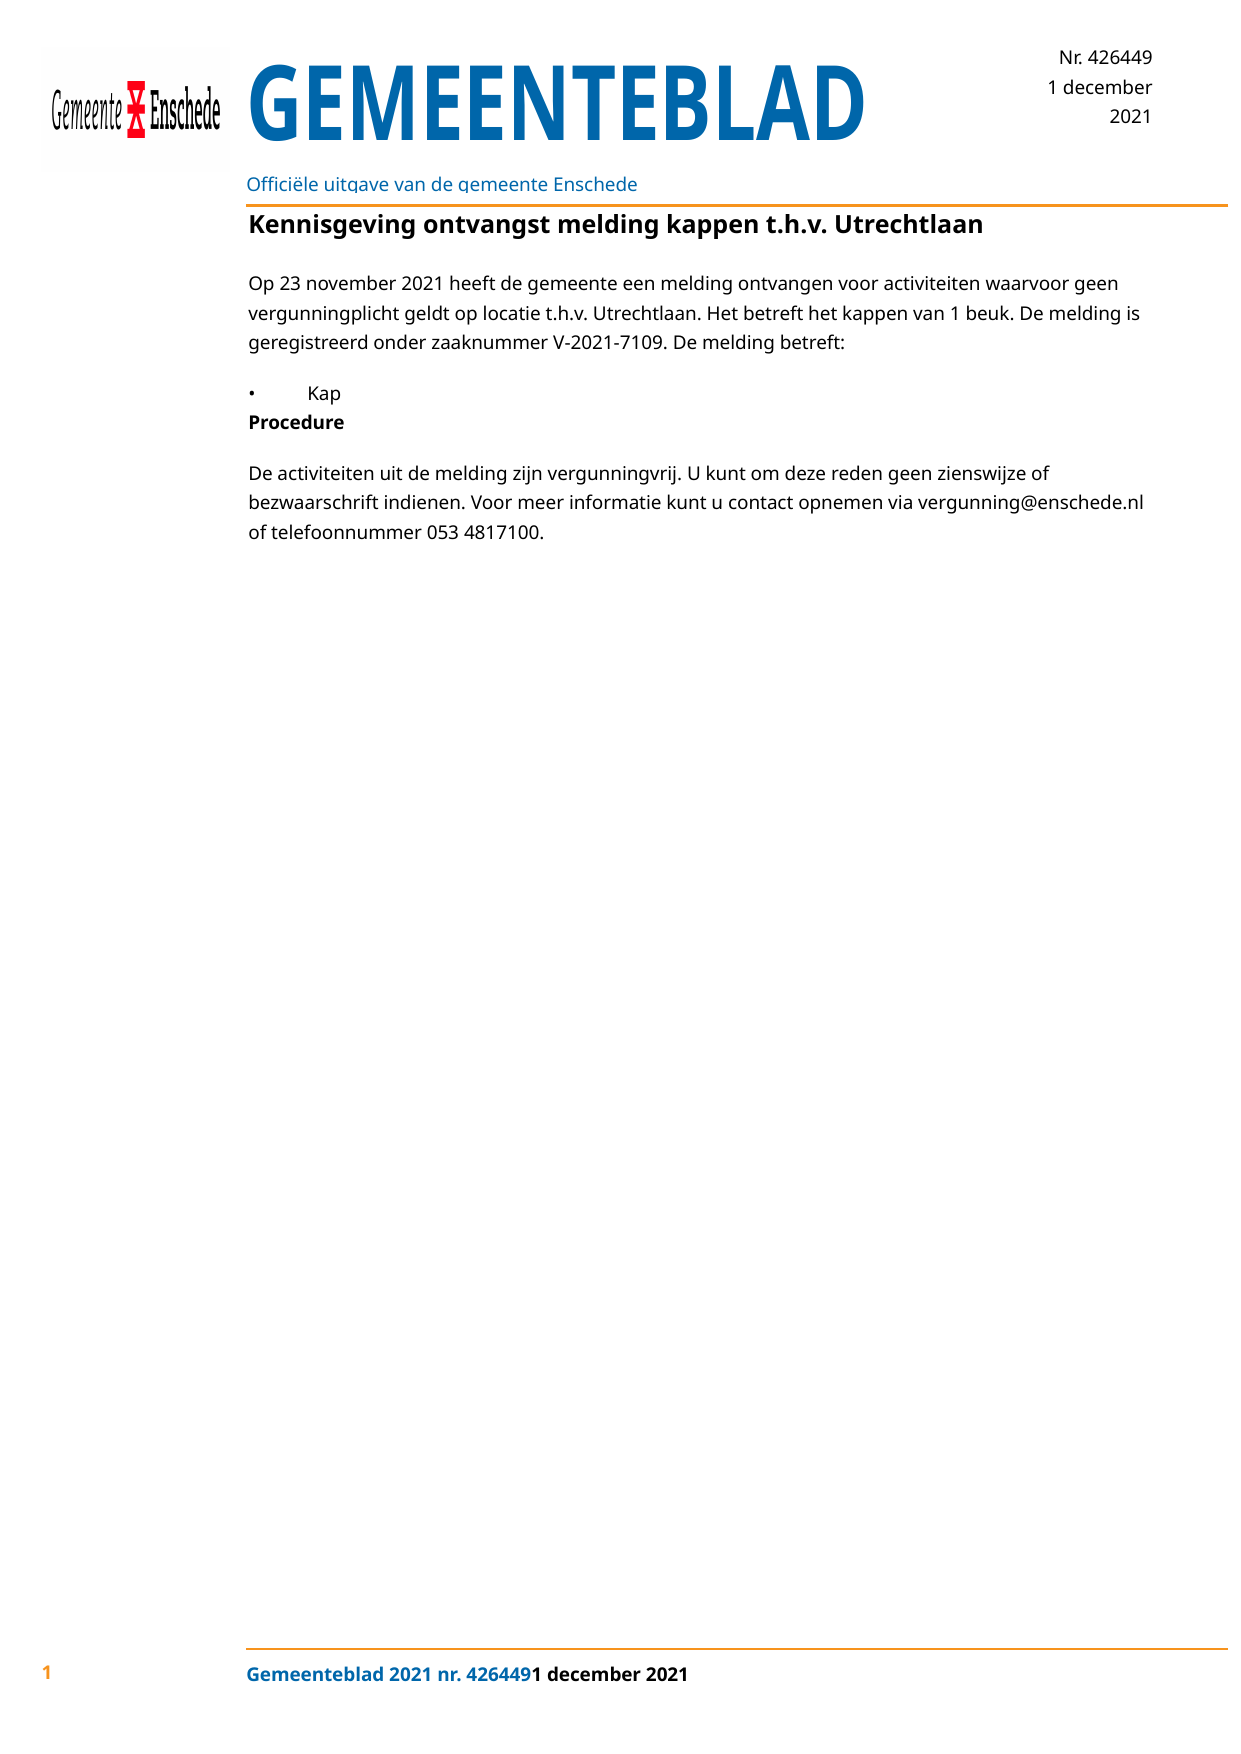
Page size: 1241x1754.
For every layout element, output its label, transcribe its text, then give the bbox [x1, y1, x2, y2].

picture [41, 47, 231, 172]
list Kap [248, 380, 1152, 406]
text De activiteiten uit de melding zijn vergunningvrij. U kunt om deze reden geen zienswijze of bezwaarschrift indienen. Voor meer informatie kunt u contact opnemen via vergunning@enschede.nl of telefoonnummer 053 4817100. [248, 460, 1152, 545]
text Procedure [248, 409, 1152, 435]
text Kennisgeving ontvangst melding kappen t.h.v. Utrechtlaan [248, 207, 1152, 241]
text Op 23 november 2021 heeft de gemeente een melding ontvangen voor activiteiten waarvoor geen vergunningplicht geldt op locatie t.h.v. Utrechtlaan. Het betreft het kappen van 1 beuk. De melding is geregistreerd onder zaaknummer V-2021-7109. De melding betreft: [248, 270, 1152, 355]
